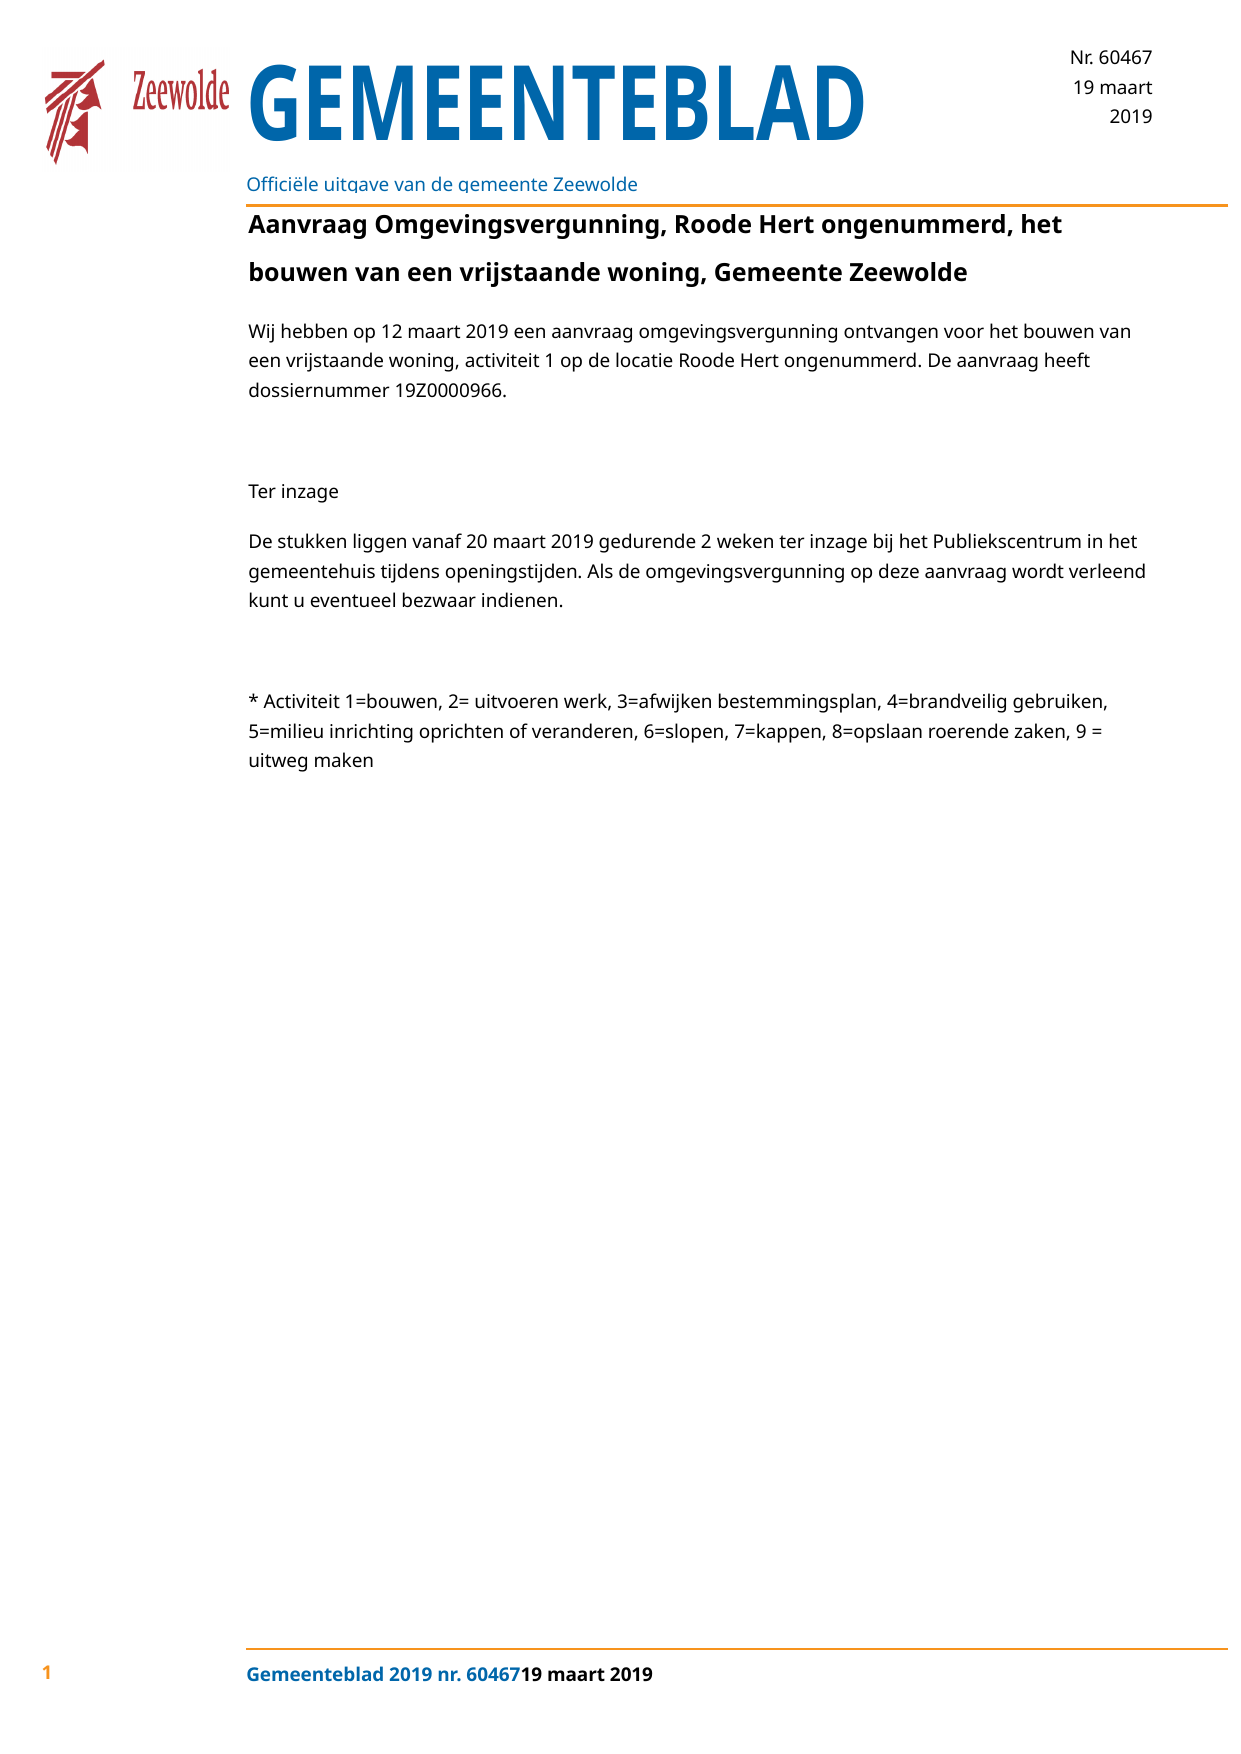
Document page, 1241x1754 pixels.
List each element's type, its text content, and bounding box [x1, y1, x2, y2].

picture [41, 47, 231, 172]
text Wij hebben op 12 maart 2019 een aanvraag omgevingsvergunning ontvangen voor het bouwen van een vrijstaande woning, activiteit 1 op de locatie Roode Hert ongenummerd. De aanvraag heeft dossiernummer 19Z0000966. [248, 318, 1152, 403]
text Aanvraag Omgevingsvergunning, Roode Hert ongenummerd, het bouwen van een vrijstaande woning, Gemeente Zeewolde [248, 207, 1152, 288]
text Ter inzage [248, 478, 1152, 504]
text De stukken liggen vanaf 20 maart 2019 gedurende 2 weken ter inzage bij het Publiekscentrum in het gemeentehuis tijdens openingstijden. Als de omgevingsvergunning op deze aanvraag wordt verleend kunt u eventueel bezwaar indienen. [248, 528, 1152, 613]
text * Activiteit 1=bouwen, 2= uitvoeren werk, 3=afwijken bestemmingsplan, 4=brandveilig gebruiken, 5=milieu inrichting oprichten of veranderen, 6=slopen, 7=kappen, 8=opslaan roerende zaken, 9 = uitweg maken [248, 688, 1152, 773]
